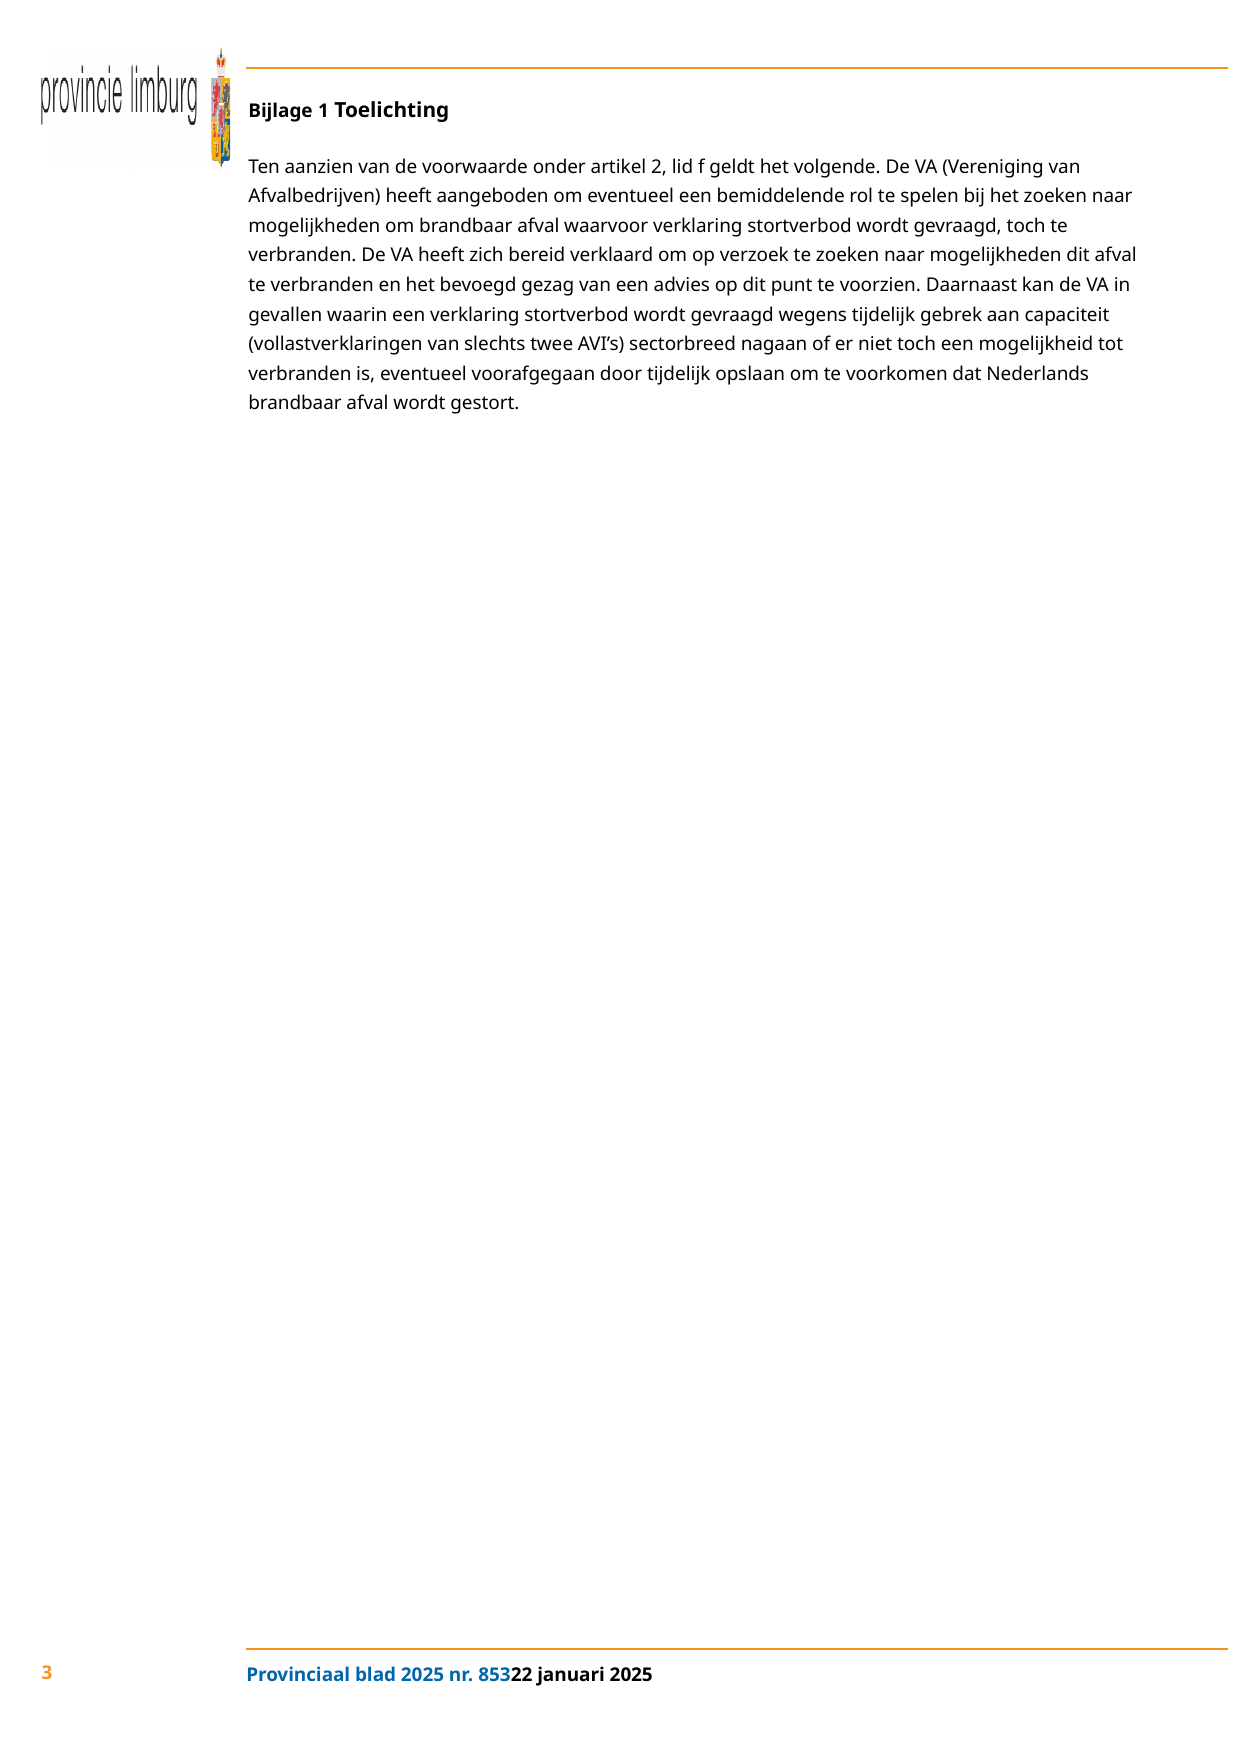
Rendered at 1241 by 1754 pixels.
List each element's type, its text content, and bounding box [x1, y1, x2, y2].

picture [41, 47, 231, 172]
text Bijlage 1 Toelichting [248, 95, 1152, 123]
text Ten aanzien van de voorwaarde onder artikel 2, lid f geldt het volgende. De VA (Vereniging van Afvalbedrijven) heeft aangeboden om eventueel een bemiddelende rol te spelen bij het zoeken naar mogelijkheden om brandbaar afval waarvoor verklaring stortverbod wordt gevraagd, toch te verbranden. De VA heeft zich bereid verklaard om op verzoek te zoeken naar mogelijkheden dit afval te verbranden en het bevoegd gezag van een advies op dit punt te voorzien. Daarnaast kan de VA in gevallen waarin een verklaring stortverbod wordt gevraagd wegens tijdelijk gebrek aan capaciteit (vollastverklaringen van slechts twee AVI’s) sectorbreed nagaan of er niet toch een mogelijkheid tot verbranden is, eventueel voorafgegaan door tijdelijk opslaan om te voorkomen dat Nederlands brandbaar afval wordt gestort. [248, 153, 1152, 415]
